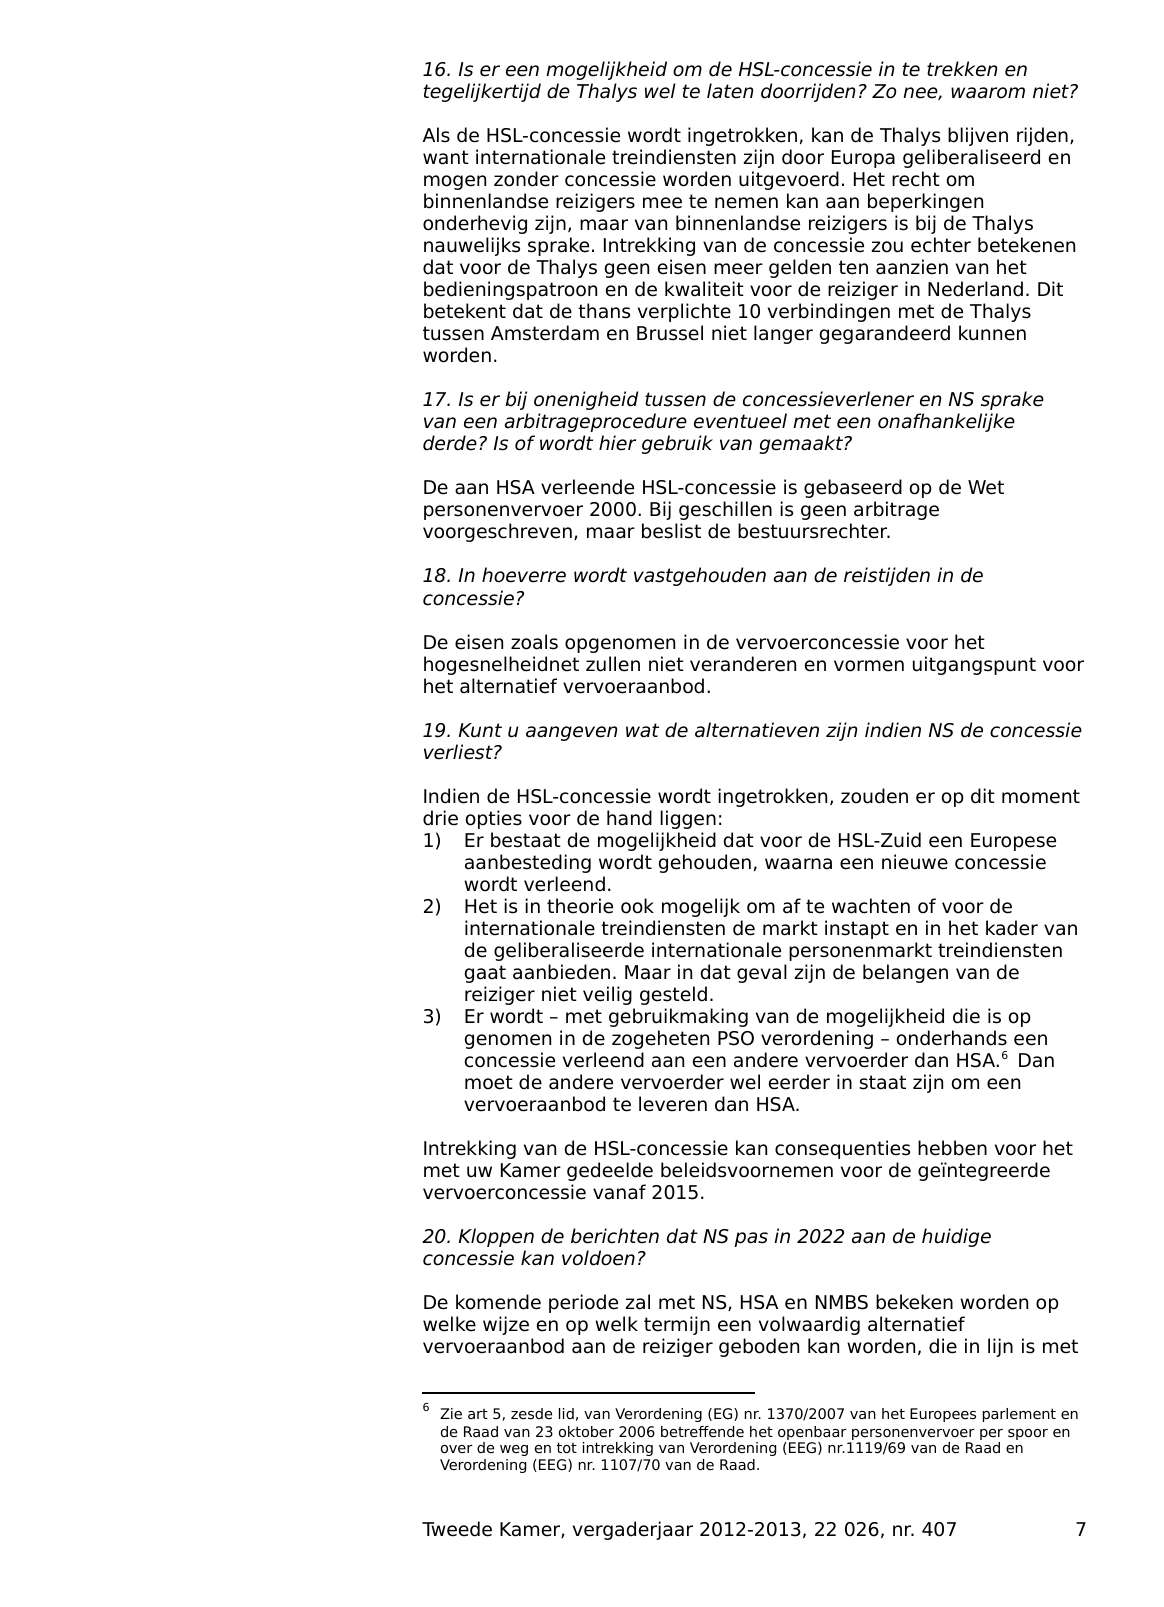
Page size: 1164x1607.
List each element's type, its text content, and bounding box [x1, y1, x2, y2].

text 16. Is er een mogelijkheid om de HSL-concessie in te trekken en tegelijkertijd de Thalys wel te laten doorrijden? Zo nee, waarom niet? [422, 59, 1087, 103]
text De aan HSA verleende HSL-concessie is gebaseerd op de Wet personenvervoer 2000. Bij geschillen is geen arbitrage voorgeschreven, maar beslist de bestuursrechter. [422, 477, 1087, 543]
text 2) Het is in theorie ook mogelijk om af te wachten of voor de internationale treindiensten de markt instapt en in het kader van de geliberaliseerde internationale personenmarkt treindiensten gaat aanbieden. Maar in dat geval zijn de belangen van de reiziger niet veilig gesteld. [422, 896, 1087, 1006]
text 1) Er bestaat de mogelijkheid dat voor de HSL-Zuid een Europese aanbesteding wordt gehouden, waarna een nieuwe concessie wordt verleend. [422, 830, 1087, 896]
text Intrekking van de HSL-concessie kan consequenties hebben voor het met uw Kamer gedeelde beleidsvoornemen voor de geïntegreerde vervoerconcessie vanaf 2015. [422, 1138, 1087, 1204]
text De komende periode zal met NS, HSA en NMBS bekeken worden op welke wijze en op welk termijn een volwaardig alternatief vervoeraanbod aan de reiziger geboden kan worden, die in lijn is met [422, 1292, 1087, 1358]
text 20. Kloppen de berichten dat NS pas in 2022 aan de huidige concessie kan voldoen? [422, 1226, 1087, 1270]
text De eisen zoals opgenomen in de vervoerconcessie voor het hogesnelheidnet zullen niet veranderen en vormen uitgangspunt voor het alternatief vervoeraanbod. [422, 632, 1087, 697]
text 18. In hoeverre wordt vastgehouden aan de reistijden in de concessie? [422, 565, 1087, 609]
text 17. Is er bij onenigheid tussen de concessieverlener en NS sprake van een arbitrageprocedure eventueel met een onafhankelijke derde? Is of wordt hier gebruik van gemaakt? [422, 389, 1087, 455]
text 19. Kunt u aangeven wat de alternatieven zijn indien NS de concessie verliest? [422, 720, 1087, 764]
text 3) Er wordt – met gebruikmaking van de mogelijkheid die is op genomen in de zogeheten PSO verordening – onderhands een concessie verleend aan een andere vervoerder dan HSA. Dan moet de andere vervoerder wel eerder in staat zijn om een vervoeraanbod te leveren dan HSA. [422, 1006, 1087, 1116]
text Als de HSL-concessie wordt ingetrokken, kan de Thalys blijven rijden, want internationale treindiensten zijn door Europa geliberaliseerd en mogen zonder concessie worden uitgevoerd. Het recht om binnenlandse reizigers mee te nemen kan aan beperkingen onderhevig zijn, maar van binnenlandse reizigers is bij de Thalys nauwelijks sprake. Intrekking van de concessie zou echter betekenen dat voor de Thalys geen eisen meer gelden ten aanzien van het bedieningspatroon en de kwaliteit voor de reiziger in Nederland. Dit betekent dat de thans verplichte 10 verbindingen met de Thalys tussen Amsterdam en Brussel niet langer gegarandeerd kunnen worden. [422, 125, 1087, 367]
text Indien de HSL-concessie wordt ingetrokken, zouden er op dit moment drie opties voor de hand liggen: [422, 786, 1087, 830]
text Zie art 5, zesde lid, van Verordening (EG) nr. 1370/2007 van het Europees parlement en de Raad van 23 oktober 2006 betreffende het openbaar personenvervoer per spoor en over de weg en tot intrekking van Verordening (EEG) nr.1119/69 van de Raad en Verordening (EEG) nr. 1107/70 van de Raad. [422, 1402, 1087, 1474]
